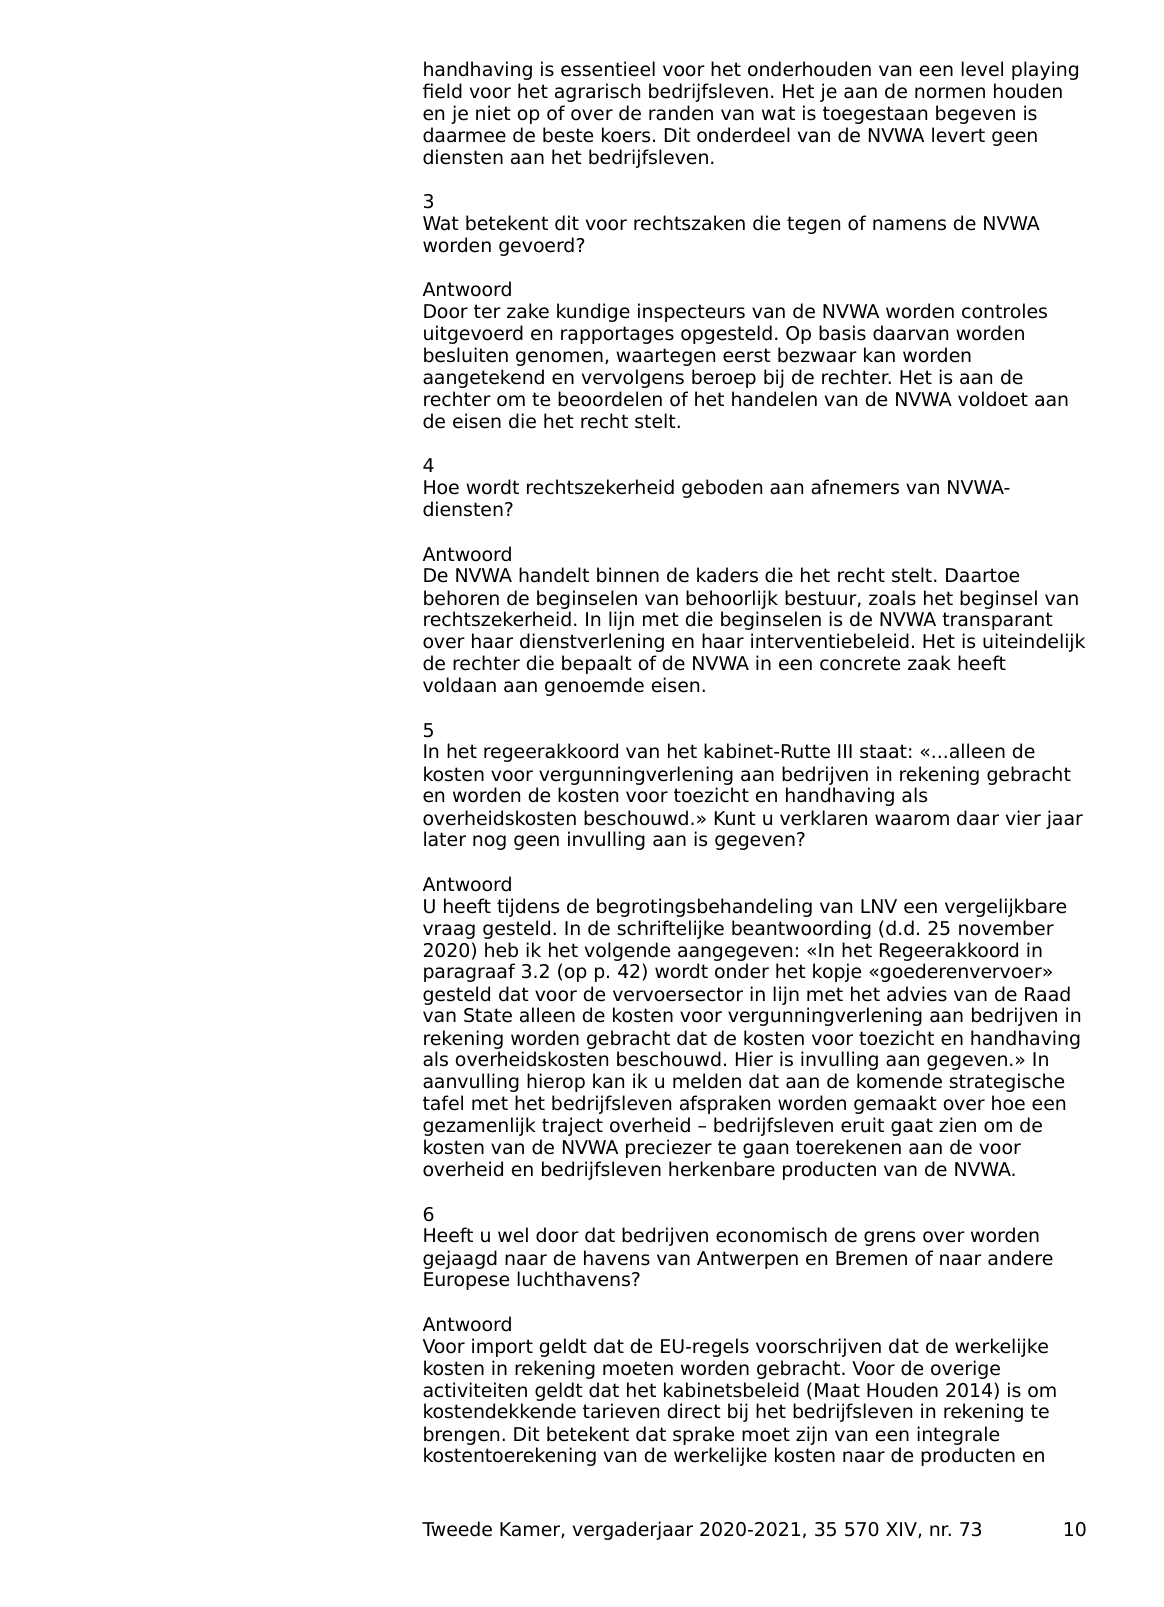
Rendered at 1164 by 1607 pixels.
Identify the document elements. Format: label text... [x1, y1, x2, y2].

text In het regeerakkoord van het kabinet-Rutte III staat: «...alleen de kosten voor vergunningverlening aan bedrijven in rekening gebracht en worden de kosten voor toezicht en handhaving als overheidskosten beschouwd.» Kunt u verklaren waarom daar vier jaar later nog geen invulling aan is gegeven? [422, 741, 1087, 851]
text 4 [422, 455, 1087, 477]
text Voor import geldt dat de EU-regels voorschrijven dat de werkelijke kosten in rekening moeten worden gebracht. Voor de overige activiteiten geldt dat het kabinetsbeleid (Maat Houden 2014) is om kostendekkende tarieven direct bij het bedrijfsleven in rekening te brengen. Dit betekent dat sprake moet zijn van een integrale kostentoerekening van de werkelijke kosten naar de producten en [422, 1336, 1087, 1467]
text Antwoord [422, 279, 1087, 301]
text 3 [422, 191, 1087, 213]
text De NVWA handelt binnen de kaders die het recht stelt. Daartoe behoren de beginselen van behoorlijk bestuur, zoals het beginsel van rechtszekerheid. In lijn met die beginselen is de NVWA transparant over haar dienstverlening en haar interventiebeleid. Het is uiteindelijk de rechter die bepaalt of de NVWA in een concrete zaak heeft voldaan aan genoemde eisen. [422, 565, 1087, 697]
text U heeft tijdens de begrotingsbehandeling van LNV een vergelijkbare vraag gesteld. In de schriftelijke beantwoording (d.d. 25 november 2020) heb ik het volgende aangegeven: «In het Regeerakkoord in paragraaf 3.2 (op p. 42) wordt onder het kopje «goederenvervoer» gesteld dat voor de vervoersector in lijn met het advies van de Raad van State alleen de kosten voor vergunningverlening aan bedrijven in rekening worden gebracht dat de kosten voor toezicht en handhaving als overheidskosten beschouwd. Hier is invulling aan gegeven.» In aanvulling hierop kan ik u melden dat aan de komende strategische tafel met het bedrijfsleven afspraken worden gemaakt over hoe een gezamenlijk traject overheid – bedrijfsleven eruit gaat zien om de kosten van de NVWA preciezer te gaan toerekenen aan de voor overheid en bedrijfsleven herkenbare producten van de NVWA. [422, 896, 1087, 1181]
text Antwoord [422, 1313, 1087, 1336]
text Antwoord [422, 543, 1087, 565]
text Hoe wordt rechtszekerheid geboden aan afnemers van NVWA-diensten? [422, 477, 1087, 521]
text Door ter zake kundige inspecteurs van de NVWA worden controles uitgevoerd en rapportages opgesteld. Op basis daarvan worden besluiten genomen, waartegen eerst bezwaar kan worden aangetekend en vervolgens beroep bij de rechter. Het is aan de rechter om te beoordelen of het handelen van de NVWA voldoet aan de eisen die het recht stelt. [422, 301, 1087, 433]
text 6 [422, 1203, 1087, 1225]
text handhaving is essentieel voor het onderhouden van een level playing field voor het agrarisch bedrijfsleven. Het je aan de normen houden en je niet op of over de randen van wat is toegestaan begeven is daarmee de beste koers. Dit onderdeel van de NVWA levert geen diensten aan het bedrijfsleven. [422, 59, 1087, 169]
text Antwoord [422, 873, 1087, 896]
text Wat betekent dit voor rechtszaken die tegen of namens de NVWA worden gevoerd? [422, 213, 1087, 257]
text 5 [422, 719, 1087, 741]
text Heeft u wel door dat bedrijven economisch de grens over worden gejaagd naar de havens van Antwerpen en Bremen of naar andere Europese luchthavens? [422, 1225, 1087, 1291]
